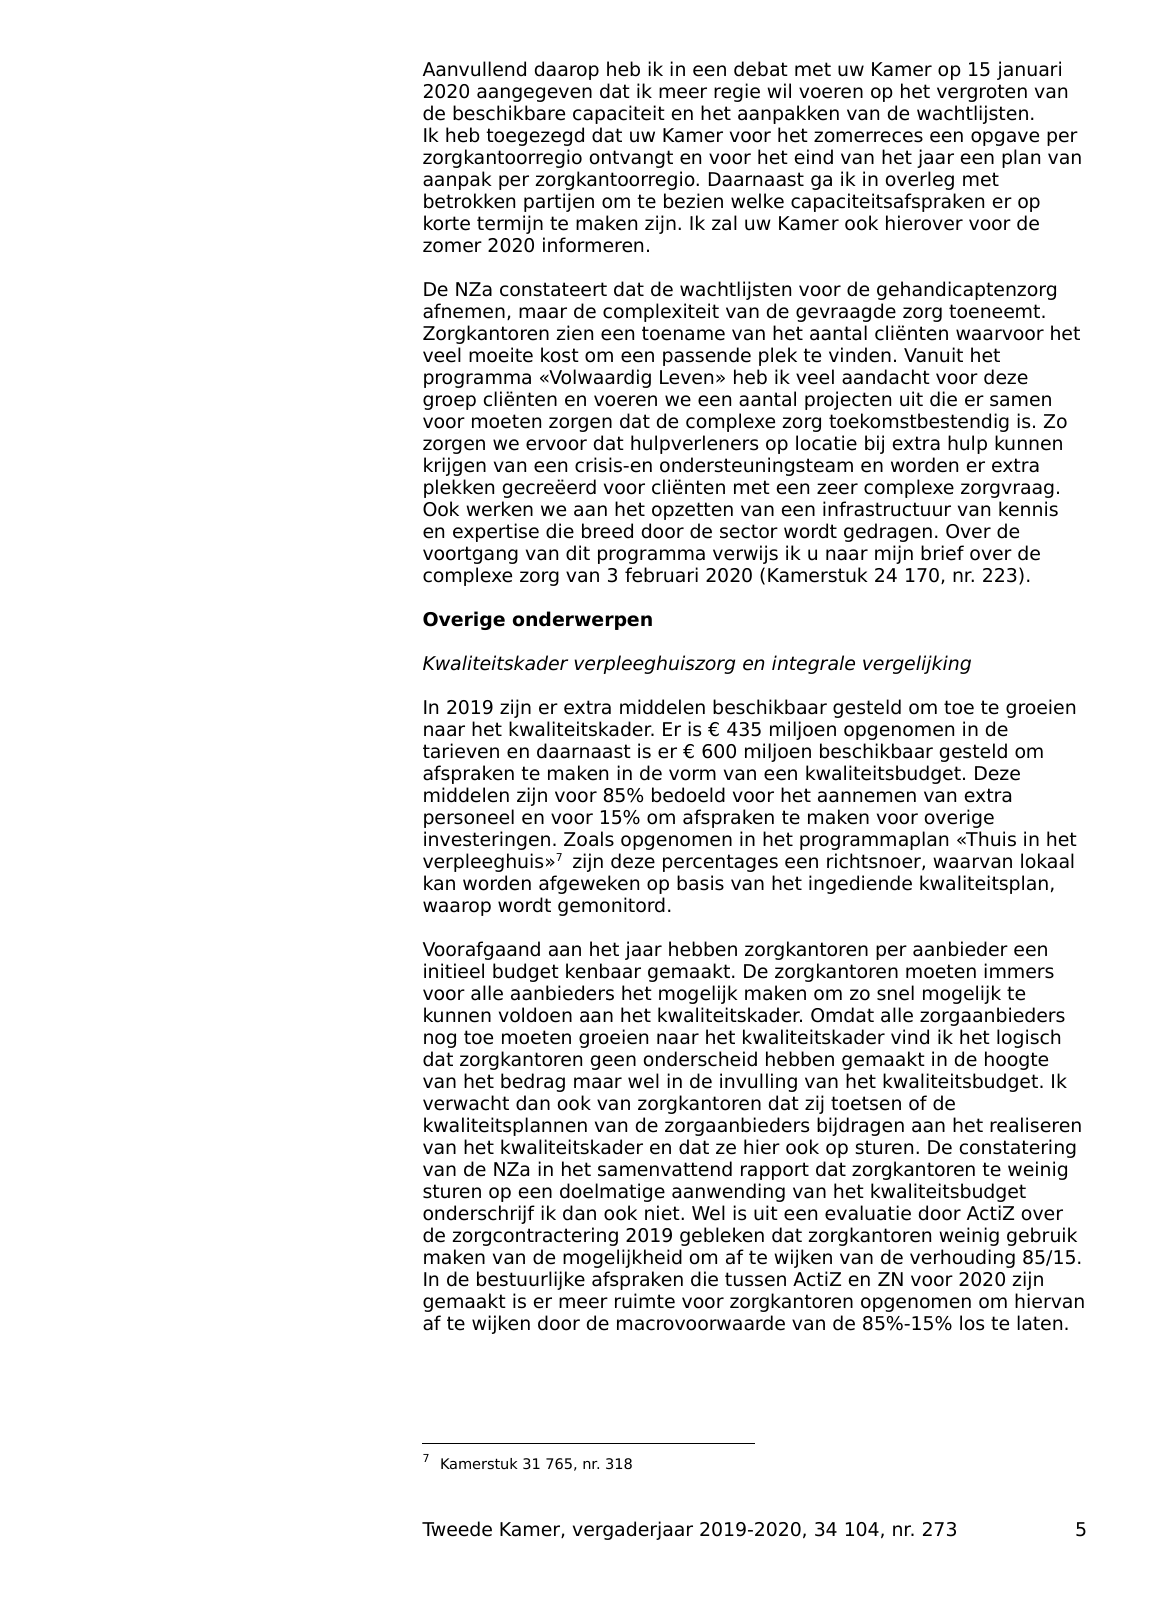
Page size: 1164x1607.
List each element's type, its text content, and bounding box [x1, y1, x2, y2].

text In 2019 zijn er extra middelen beschikbaar gesteld om toe te groeien naar het kwaliteitskader. Er is € 435 miljoen opgenomen in de tarieven en daarnaast is er € 600 miljoen beschikbaar gesteld om afspraken te maken in de vorm van een kwaliteitsbudget. Deze middelen zijn voor 85% bedoeld voor het aannemen van extra personeel en voor 15% om afspraken te maken voor overige investeringen. Zoals opgenomen in het programmaplan «Thuis in het verpleeghuis» zijn deze percentages een richtsnoer, waarvan lokaal kan worden afgeweken op basis van het ingediende kwaliteitsplan, waarop wordt gemonitord. [422, 697, 1087, 917]
text Kamerstuk 31 765, nr. 318 [422, 1452, 1087, 1474]
text De NZa constateert dat de wachtlijsten voor de gehandicaptenzorg afnemen, maar de complexiteit van de gevraagde zorg toeneemt. Zorgkantoren zien een toename van het aantal cliënten waarvoor het veel moeite kost om een passende plek te vinden. Vanuit het programma «Volwaardig Leven» heb ik veel aandacht voor deze groep cliënten en voeren we een aantal projecten uit die er samen voor moeten zorgen dat de complexe zorg toekomstbestendig is. Zo zorgen we ervoor dat hulpverleners op locatie bij extra hulp kunnen krijgen van een crisis-en ondersteuningsteam en worden er extra plekken gecreëerd voor cliënten met een zeer complexe zorgvraag. Ook werken we aan het opzetten van een infrastructuur van kennis en expertise die breed door de sector wordt gedragen. Over de voortgang van dit programma verwijs ik u naar mijn brief over de complexe zorg van 3 februari 2020 (Kamerstuk 24 170, nr. 223). [422, 279, 1087, 587]
text Aanvullend daarop heb ik in een debat met uw Kamer op 15 januari 2020 aangegeven dat ik meer regie wil voeren op het vergroten van de beschikbare capaciteit en het aanpakken van de wachtlijsten. [422, 59, 1087, 125]
text Ik heb toegezegd dat uw Kamer voor het zomerreces een opgave per zorgkantoorregio ontvangt en voor het eind van het jaar een plan van aanpak per zorgkantoorregio. Daarnaast ga ik in overleg met betrokken partijen om te bezien welke capaciteitsafspraken er op korte termijn te maken zijn. Ik zal uw Kamer ook hierover voor de zomer 2020 informeren. [422, 125, 1087, 257]
subtitle Kwaliteitskader verpleeghuiszorg en integrale vergelijking [422, 653, 1087, 675]
text Voorafgaand aan het jaar hebben zorgkantoren per aanbieder een initieel budget kenbaar gemaakt. De zorgkantoren moeten immers voor alle aanbieders het mogelijk maken om zo snel mogelijk te kunnen voldoen aan het kwaliteitskader. Omdat alle zorgaanbieders nog toe moeten groeien naar het kwaliteitskader vind ik het logisch dat zorgkantoren geen onderscheid hebben gemaakt in de hoogte van het bedrag maar wel in de invulling van het kwaliteitsbudget. Ik verwacht dan ook van zorgkantoren dat zij toetsen of de kwaliteitsplannen van de zorgaanbieders bijdragen aan het realiseren van het kwaliteitskader en dat ze hier ook op sturen. De constatering van de NZa in het samenvattend rapport dat zorgkantoren te weinig sturen op een doelmatige aanwending van het kwaliteitsbudget onderschrijf ik dan ook niet. Wel is uit een evaluatie door ActiZ over de zorgcontractering 2019 gebleken dat zorgkantoren weinig gebruik maken van de mogelijkheid om af te wijken van de verhouding 85/15. In de bestuurlijke afspraken die tussen ActiZ en ZN voor 2020 zijn gemaakt is er meer ruimte voor zorgkantoren opgenomen om hiervan af te wijken door de macrovoorwaarde van de 85%-15% los te laten. [422, 939, 1087, 1335]
subtitle Overige onderwerpen [422, 609, 1087, 631]
